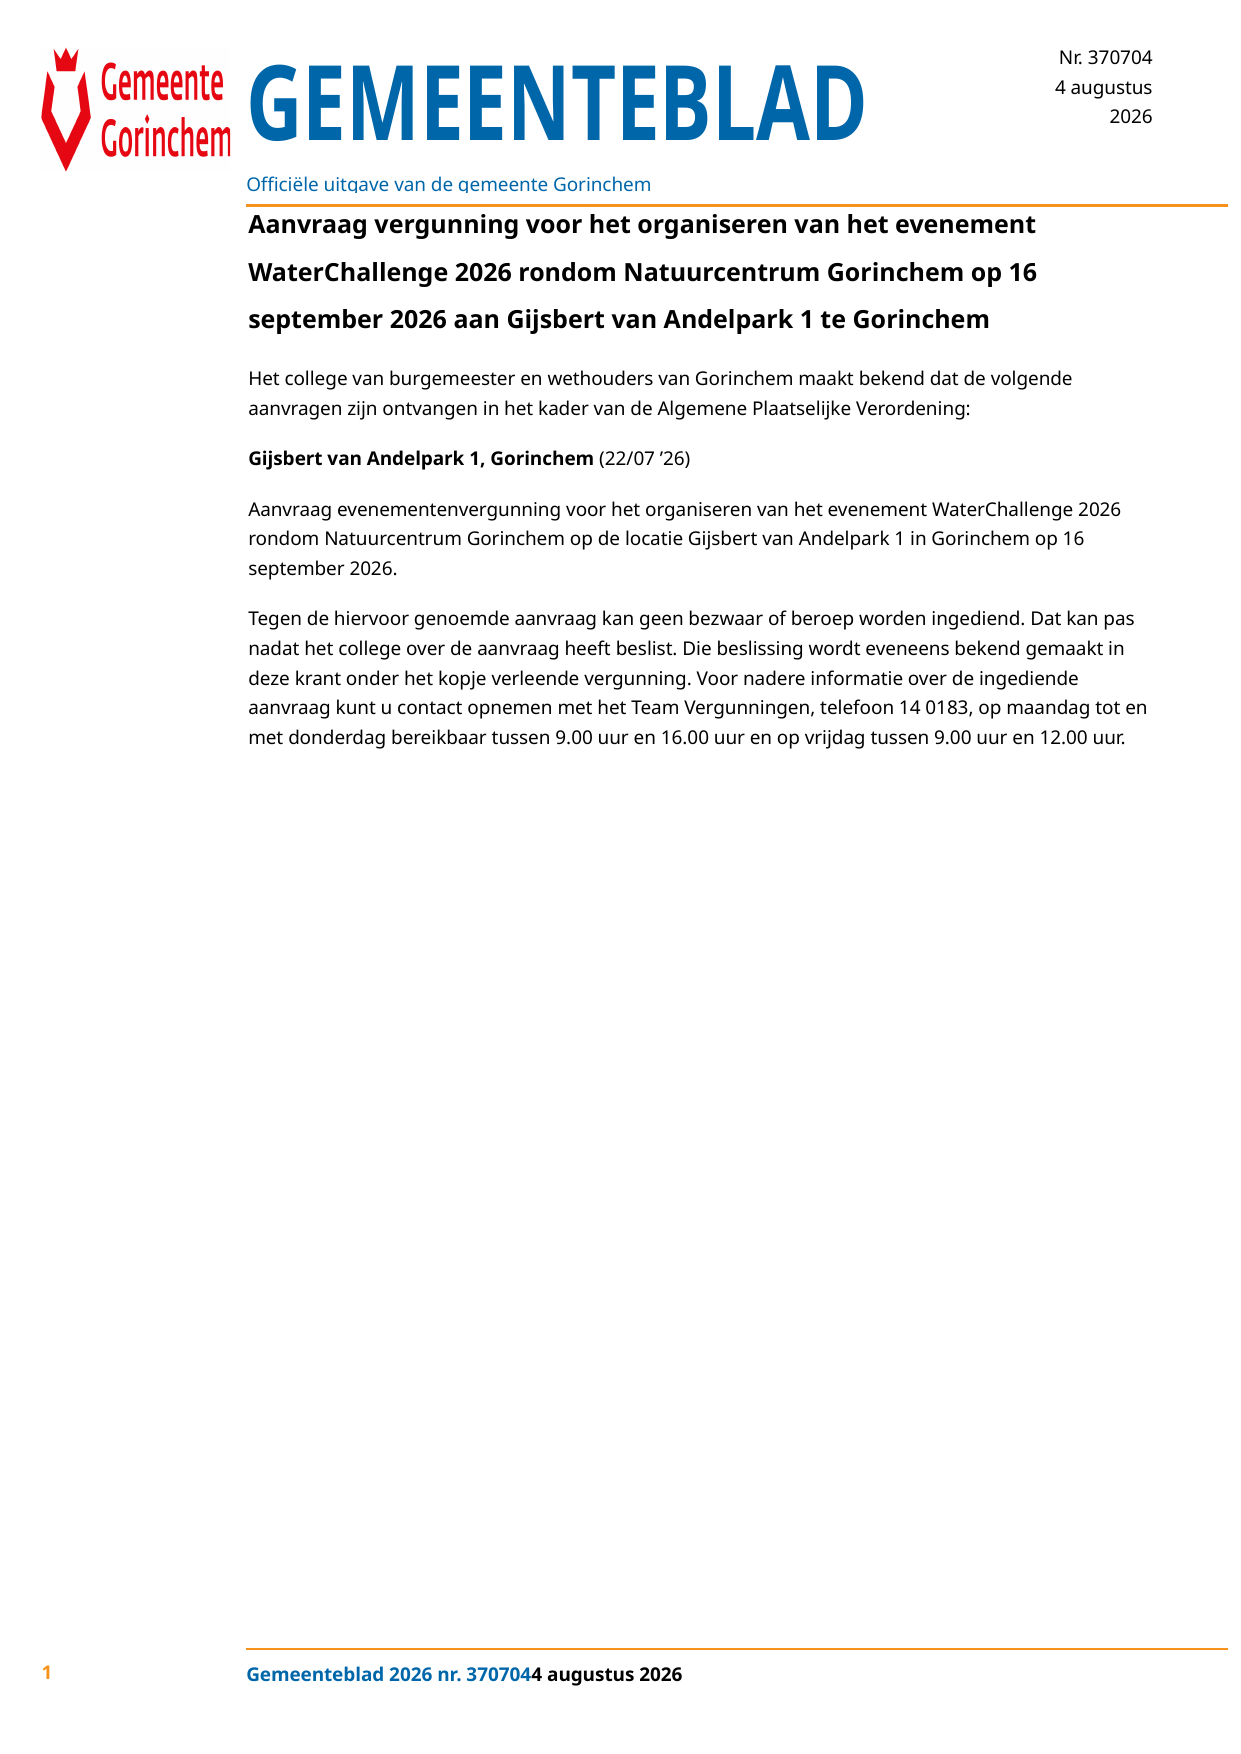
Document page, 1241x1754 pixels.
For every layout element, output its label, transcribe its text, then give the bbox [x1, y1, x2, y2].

text Het college van burgemeester en wethouders van Gorinchem maakt bekend dat de volgende aanvragen zijn ontvangen in het kader van de Algemene Plaatselijke Verordening: [248, 366, 1152, 421]
text Gijsbert van Andelpark 1, Gorinchem (22/07 ’26) [248, 446, 1152, 471]
text Tegen de hiervoor genoemde aanvraag kan geen bezwaar of beroep worden ingediend. Dat kan pas nadat het college over de aanvraag heeft beslist. Die beslissing wordt eveneens bekend gemaakt in deze krant onder het kopje verleende vergunning. Voor nadere informatie over de ingediende aanvraag kunt u contact opnemen met het Team Vergunningen, telefoon 14 0183, op maandag tot en met donderdag bereikbaar tussen 9.00 uur en 16.00 uur en op vrijdag tussen 9.00 uur en 12.00 uur. [248, 606, 1152, 749]
text Aanvraag vergunning voor het organiseren van het evenement WaterChallenge 2026 rondom Natuurcentrum Gorinchem op 16 september 2026 aan Gijsbert van Andelpark 1 te Gorinchem [248, 207, 1152, 336]
picture [41, 47, 231, 172]
text Aanvraag evenementenvergunning voor het organiseren van het evenement WaterChallenge 2026 rondom Natuurcentrum Gorinchem op de locatie Gijsbert van Andelpark 1 in Gorinchem op 16 september 2026. [248, 496, 1152, 581]
